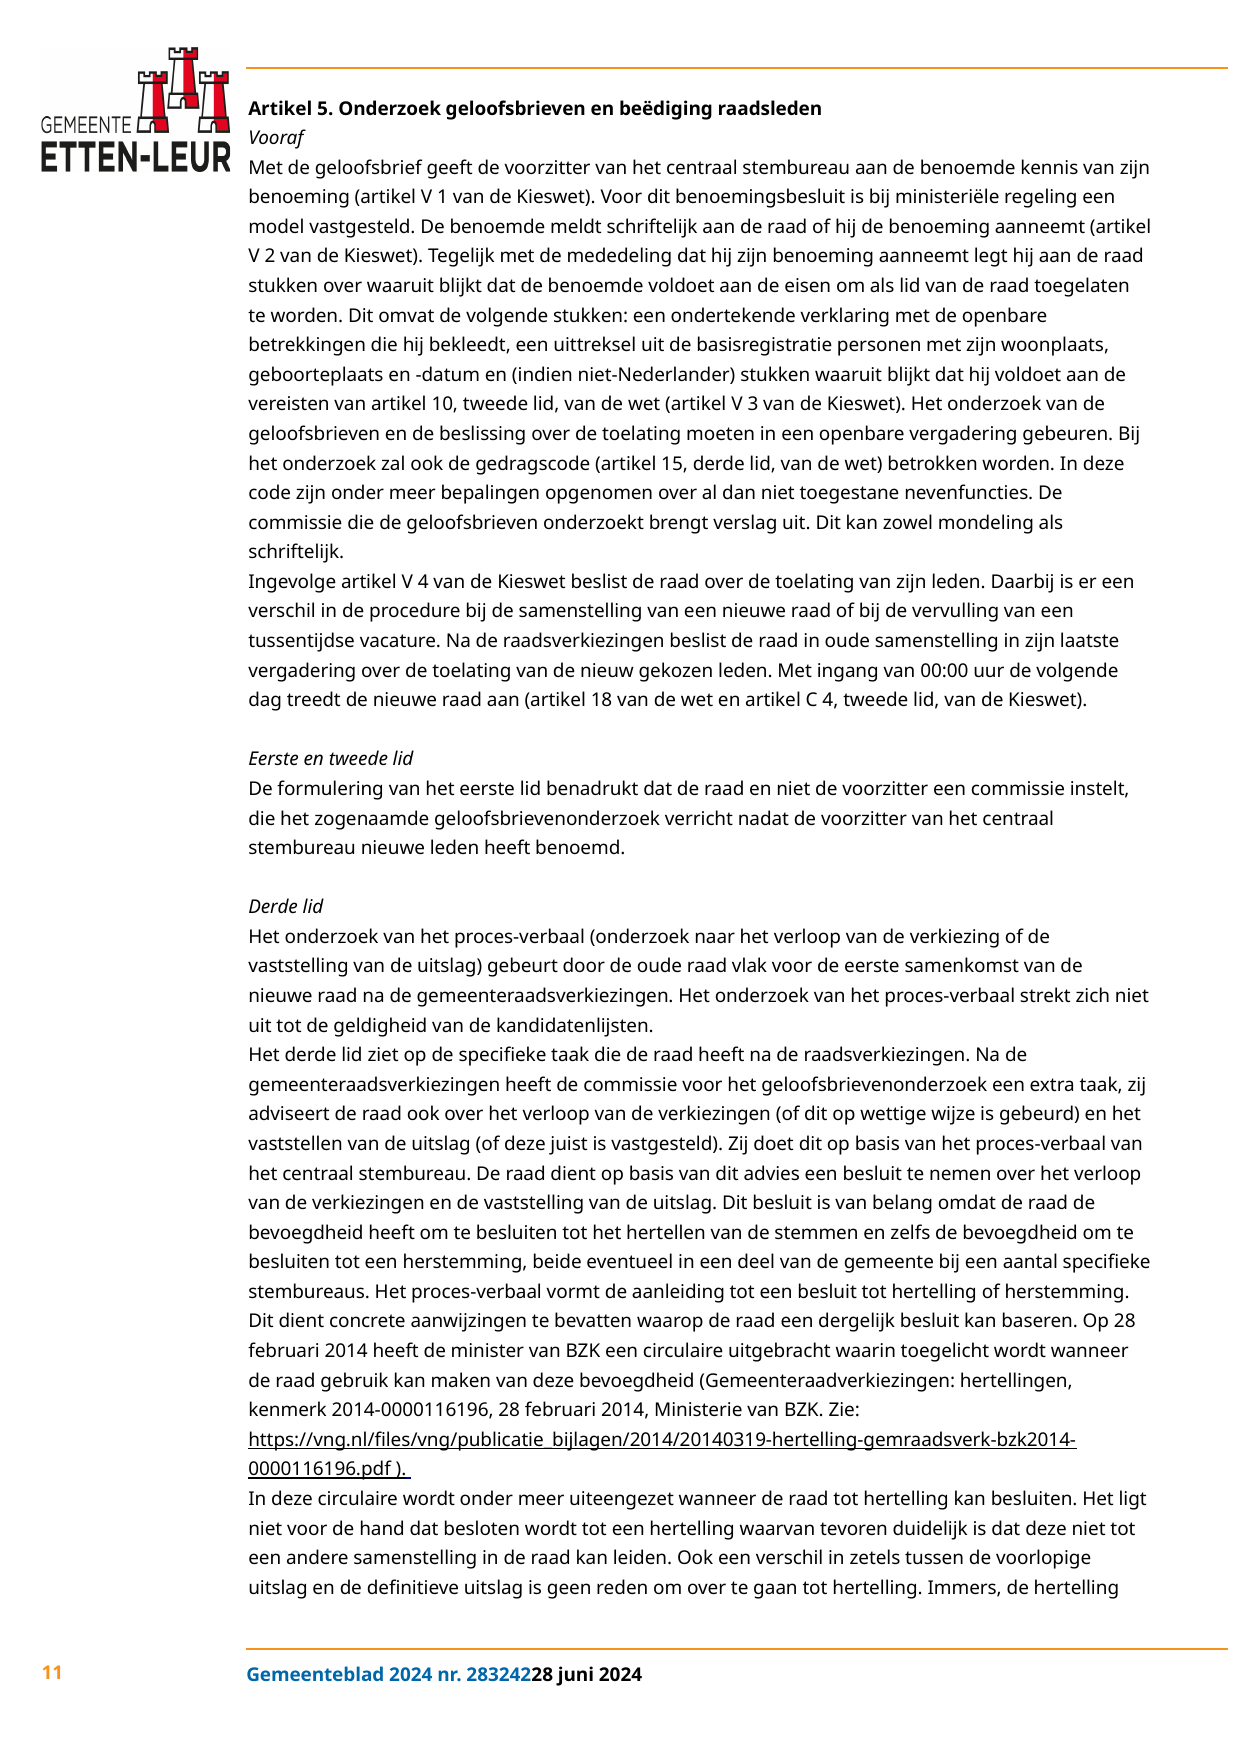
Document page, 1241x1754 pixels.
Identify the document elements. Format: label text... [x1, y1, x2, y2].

text https://vng.nl/files/vng/publicatie_bijlagen/2014/20140319-hertelling-gemraadsverk-bzk2014-0000116196.pdf ). [248, 1426, 1152, 1481]
text Eerste en tweede lid [248, 746, 1152, 771]
text In deze circulaire wordt onder meer uiteengezet wanneer de raad tot hertelling kan besluiten. Het ligt niet voor de hand dat besloten wordt tot een hertelling waarvan tevoren duidelijk is dat deze niet tot een andere samenstelling in de raad kan leiden. Ook een verschil in zetels tussen de voorlopige uitslag en de definitieve uitslag is geen reden om over te gaan tot hertelling. Immers, de hertelling [248, 1485, 1152, 1600]
text Derde lid [248, 893, 1152, 919]
text Met de geloofsbrief geeft de voorzitter van het centraal stembureau aan de benoemde kennis van zijn benoeming (artikel V 1 van de Kieswet). Voor dit benoemingsbesluit is bij ministeriële regeling een model vastgesteld. De benoemde meldt schriftelijk aan de raad of hij de benoeming aanneemt (artikel V 2 van de Kieswet). Tegelijk met de mededeling dat hij zijn benoeming aanneemt legt hij aan de raad stukken over waaruit blijkt dat de benoemde voldoet aan de eisen om als lid van de raad toegelaten te worden. Dit omvat de volgende stukken: een ondertekende verklaring met de openbare betrekkingen die hij bekleedt, een uittreksel uit de basisregistratie personen met zijn woonplaats, geboorteplaats en -datum en (indien niet-Nederlander) stukken waaruit blijkt dat hij voldoet aan de vereisten van artikel 10, tweede lid, van de wet (artikel V 3 van de Kieswet). Het onderzoek van de geloofsbrieven en de beslissing over de toelating moeten in een openbare vergadering gebeuren. Bij het onderzoek zal ook de gedragscode (artikel 15, derde lid, van de wet) betrokken worden. In deze code zijn onder meer bepalingen opgenomen over al dan niet toegestane nevenfuncties. De commissie die de geloofsbrieven onderzoekt brengt verslag uit. Dit kan zowel mondeling als schriftelijk. [248, 154, 1152, 564]
text Artikel 5. Onderzoek geloofsbrieven en beëdiging raadsleden [248, 95, 1152, 121]
text Ingevolge artikel V 4 van de Kieswet beslist de raad over de toelating van zijn leden. Daarbij is er een verschil in de procedure bij de samenstelling van een nieuwe raad of bij de vervulling van een tussentijdse vacature. Na de raadsverkiezingen beslist de raad in oude samenstelling in zijn laatste vergadering over de toelating van de nieuw gekozen leden. Met ingang van 00:00 uur de volgende dag treedt de nieuwe raad aan (artikel 18 van de wet en artikel C 4, tweede lid, van de Kieswet). [248, 568, 1152, 712]
text Het derde lid ziet op de specifieke taak die de raad heeft na de raadsverkiezingen. Na de gemeenteraadsverkiezingen heeft de commissie voor het geloofsbrievenonderzoek een extra taak, zij adviseert de raad ook over het verloop van de verkiezingen (of dit op wettige wijze is gebeurd) en het vaststellen van de uitslag (of deze juist is vastgesteld). Zij doet dit op basis van het proces-verbaal van het centraal stembureau. De raad dient op basis van dit advies een besluit te nemen over het verloop van de verkiezingen en de vaststelling van de uitslag. Dit besluit is van belang omdat de raad de bevoegdheid heeft om te besluiten tot het hertellen van de stemmen en zelfs de bevoegdheid om te besluiten tot een herstemming, beide eventueel in een deel van de gemeente bij een aantal specifieke stembureaus. Het proces-verbaal vormt de aanleiding tot een besluit tot hertelling of herstemming. Dit dient concrete aanwijzingen te bevatten waarop de raad een dergelijk besluit kan baseren. Op 28 februari 2014 heeft de minister van BZK een circulaire uitgebracht waarin toegelicht wordt wanneer de raad gebruik kan maken van deze bevoegdheid (Gemeenteraadverkiezingen: hertellingen, kenmerk 2014-0000116196, 28 februari 2014, Ministerie van BZK. Zie: [248, 1041, 1152, 1422]
text Het onderzoek van het proces-verbaal (onderzoek naar het verloop van de verkiezing of de vaststelling van de uitslag) gebeurt door de oude raad vlak voor de eerste samenkomst van de nieuwe raad na de gemeenteraadsverkiezingen. Het onderzoek van het proces-verbaal strekt zich niet uit tot de geldigheid van de kandidatenlijsten. [248, 923, 1152, 1038]
text De formulering van het eerste lid benadrukt dat de raad en niet de voorzitter een commissie instelt, die het zogenaamde geloofsbrievenonderzoek verricht nadat de voorzitter van het centraal stembureau nieuwe leden heeft benoemd. [248, 775, 1152, 860]
text Vooraf [248, 124, 1152, 150]
picture [41, 47, 231, 172]
